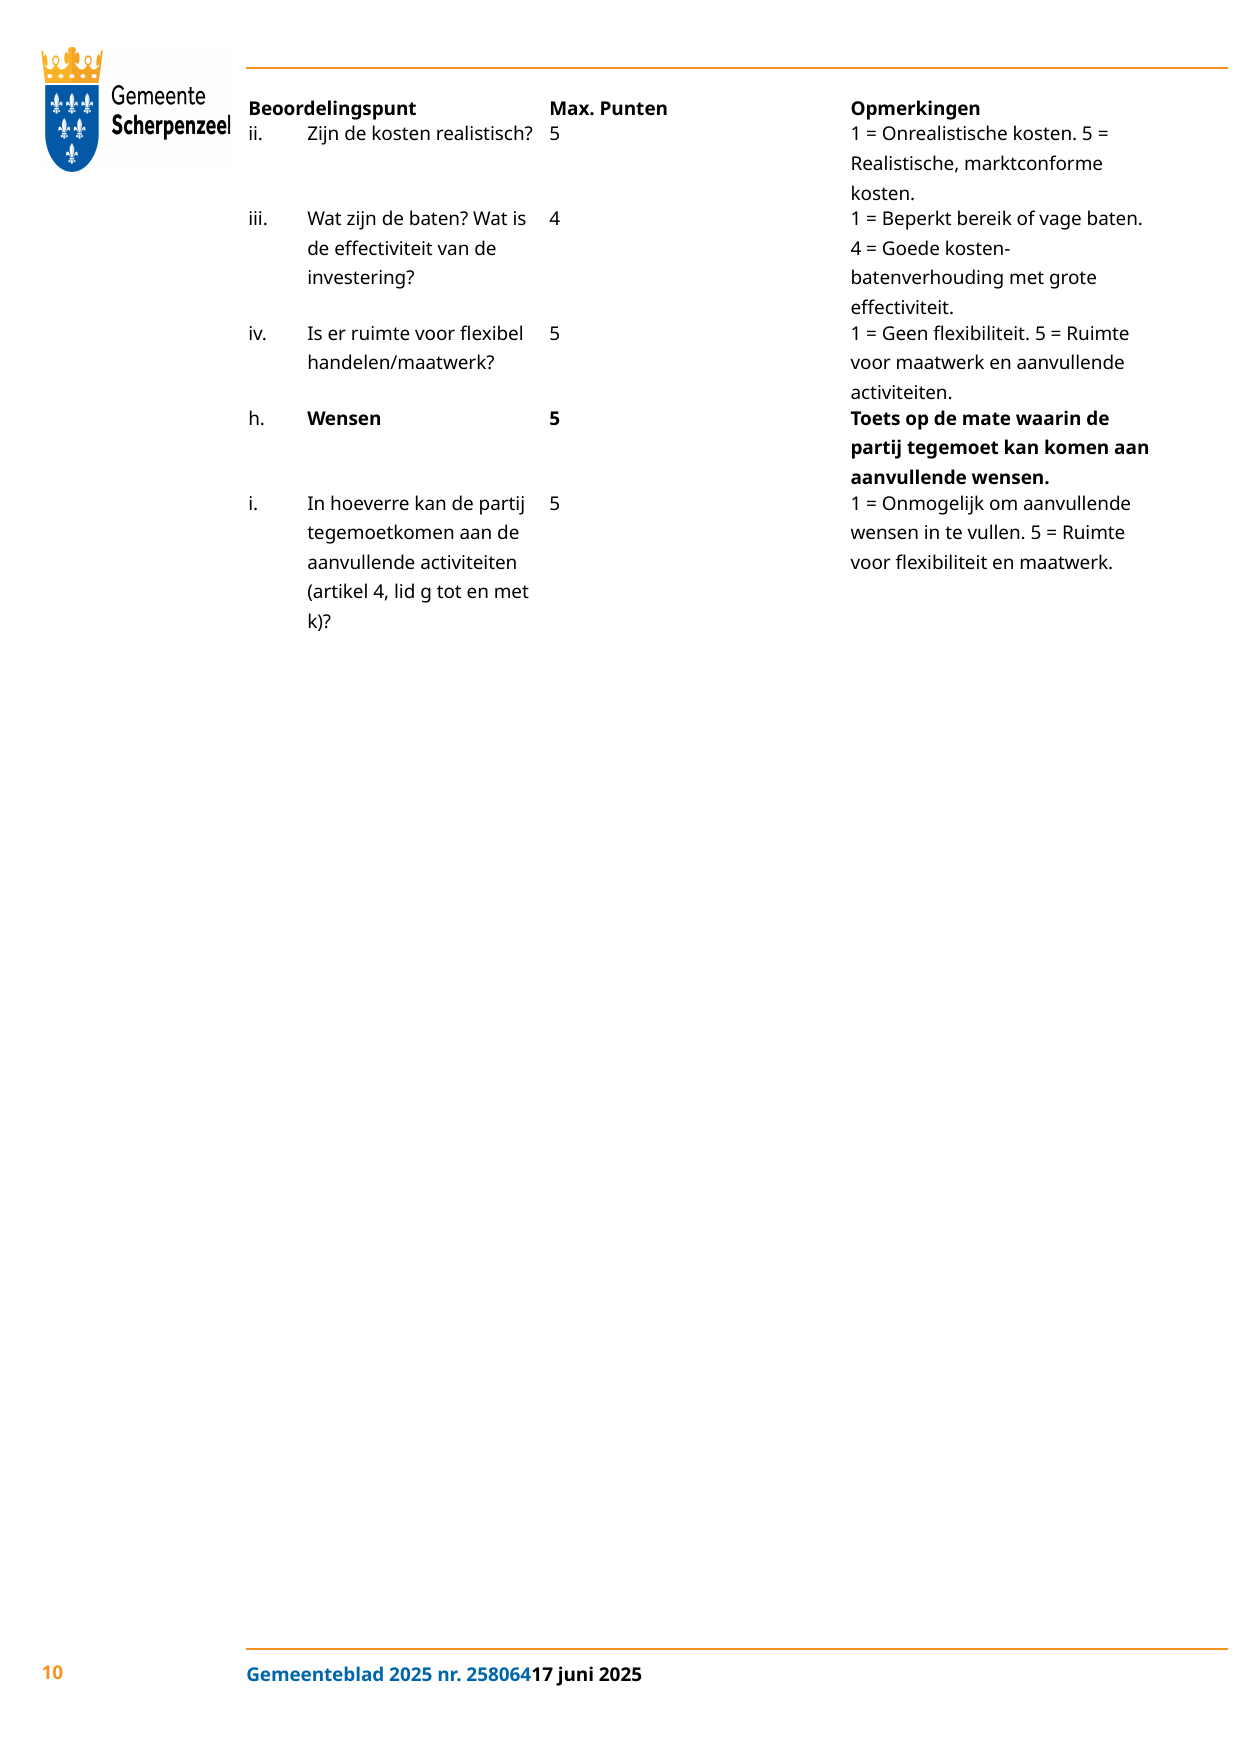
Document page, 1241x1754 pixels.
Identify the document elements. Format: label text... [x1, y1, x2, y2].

table_cell 1 = Beperkt bereik of vage baten. 4 = Goede kosten-batenverhouding met grote effectiviteit. [850, 205, 1152, 320]
table_cell 5 [549, 490, 850, 634]
table_cell 4 [549, 205, 850, 320]
table_cell Wat zijn de baten? Wat is de effectiviteit van de investering? [248, 205, 549, 320]
picture [41, 47, 231, 172]
table_cell Zijn de kosten realistisch? [248, 121, 549, 205]
table_header Beoordelingspunt [248, 95, 549, 121]
table_header Max. Punten [549, 95, 850, 121]
table_cell Is er ruimte voor flexibel handelen/maatwerk? [248, 320, 549, 405]
table_cell 1 = Onmogelijk om aanvullende wensen in te vullen. 5 = Ruimte voor flexibiliteit en maatwerk. [850, 490, 1152, 634]
table_cell 5 [549, 405, 850, 490]
table_cell 1 = Geen flexibiliteit. 5 = Ruimte voor maatwerk en aanvullende activiteiten. [850, 320, 1152, 405]
table_cell 5 [549, 121, 850, 205]
table_cell Wensen [248, 405, 549, 490]
table_header Opmerkingen [850, 95, 1152, 121]
table_cell 5 [549, 320, 850, 405]
table_cell 1 = Onrealistische kosten. 5 = Realistische, marktconforme kosten. [850, 121, 1152, 205]
table_cell Toets op de mate waarin de partij tegemoet kan komen aan aanvullende wensen. [850, 405, 1152, 490]
table_cell In hoeverre kan de partij tegemoetkomen aan de aanvullende activiteiten (artikel 4, lid g tot en met k)? [248, 490, 549, 634]
